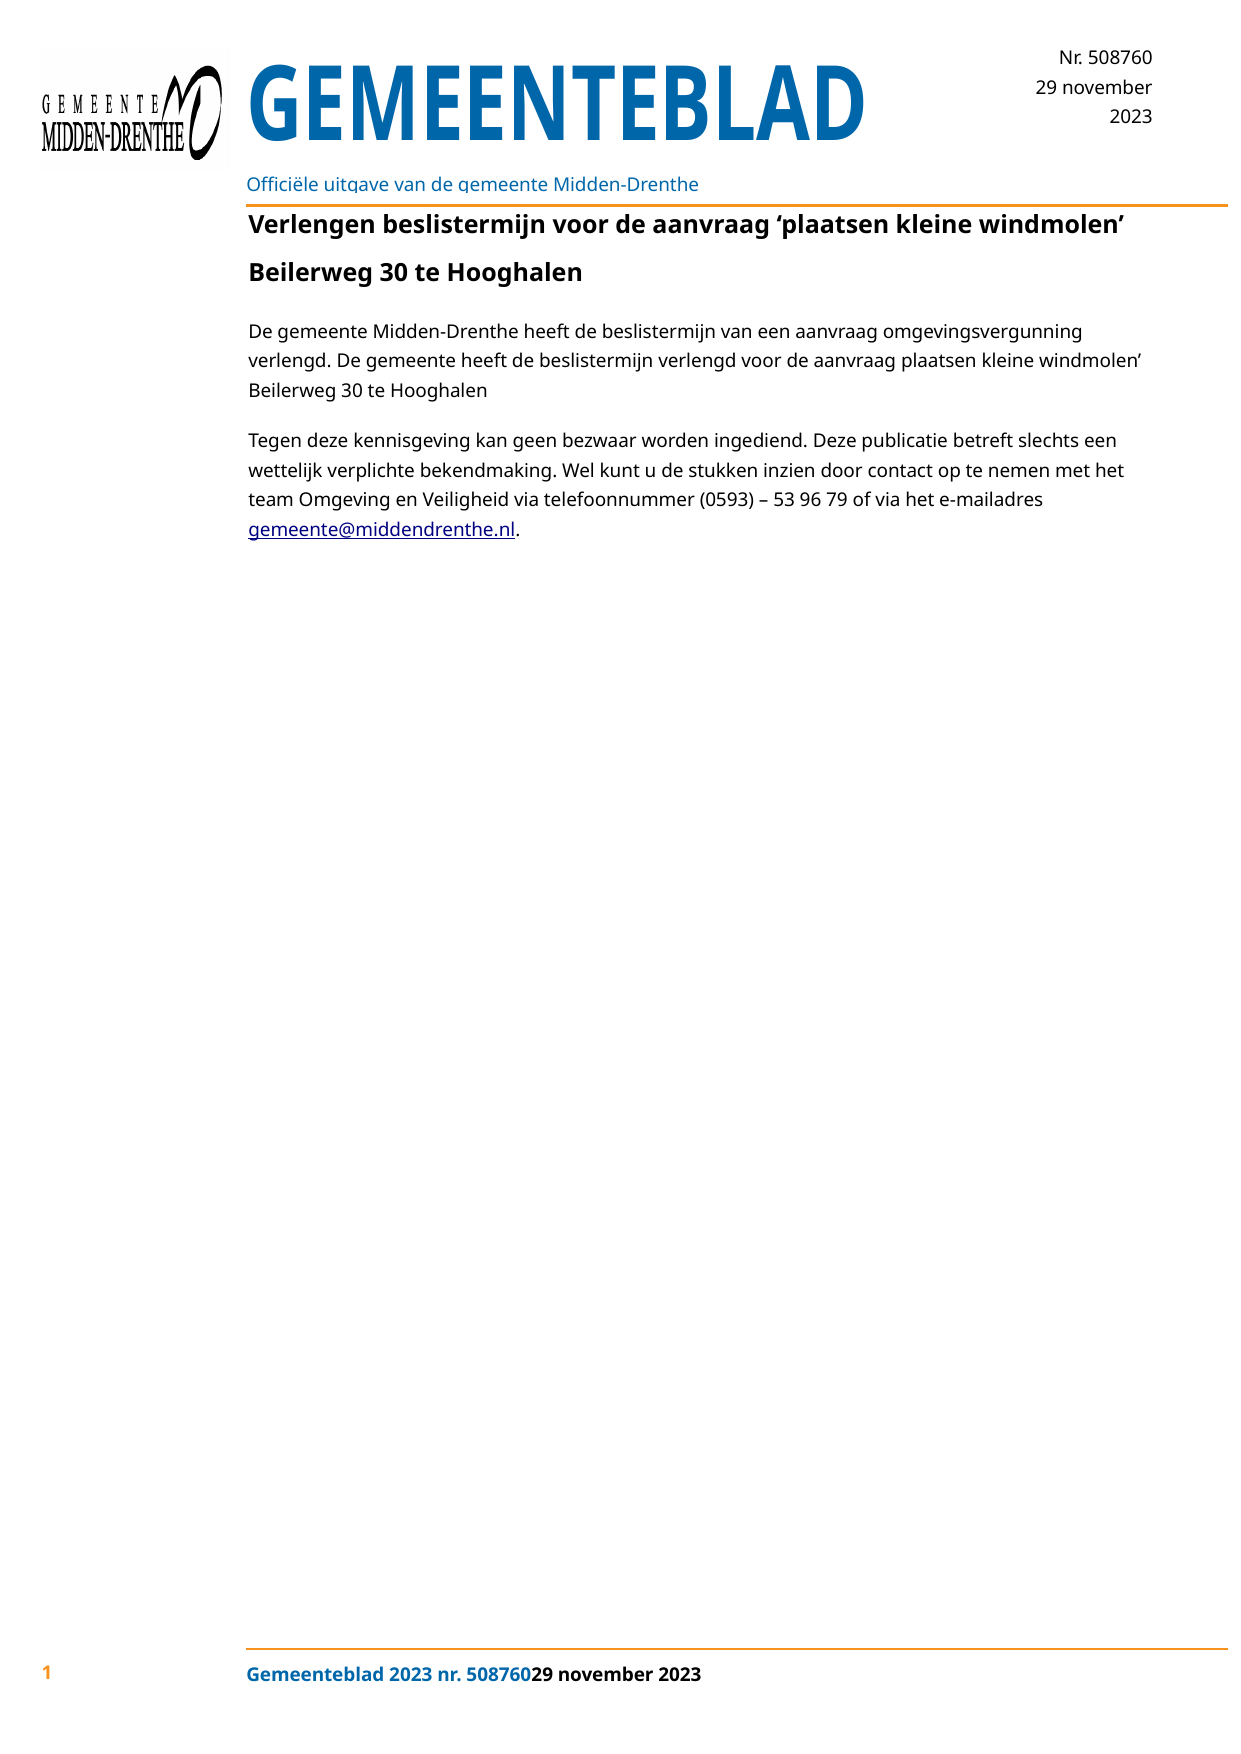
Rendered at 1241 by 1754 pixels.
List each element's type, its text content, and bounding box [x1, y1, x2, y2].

text Verlengen beslistermijn voor de aanvraag ‘plaatsen kleine windmolen’ Beilerweg 30 te Hooghalen [248, 207, 1152, 288]
text De gemeente Midden-Drenthe heeft de beslistermijn van een aanvraag omgevingsvergunning verlengd. De gemeente heeft de beslistermijn verlengd voor de aanvraag plaatsen kleine windmolen’ Beilerweg 30 te Hooghalen [248, 318, 1152, 403]
text Tegen deze kennisgeving kan geen bezwaar worden ingediend. Deze publicatie betreft slechts een wettelijk verplichte bekendmaking. Wel kunt u de stukken inzien door contact op te nemen met het team Omgeving en Veiligheid via telefoonnummer (0593) – 53 96 79 of via het e-mailadres gemeente@middendrenthe.nl. [248, 427, 1152, 542]
picture [41, 47, 231, 172]
